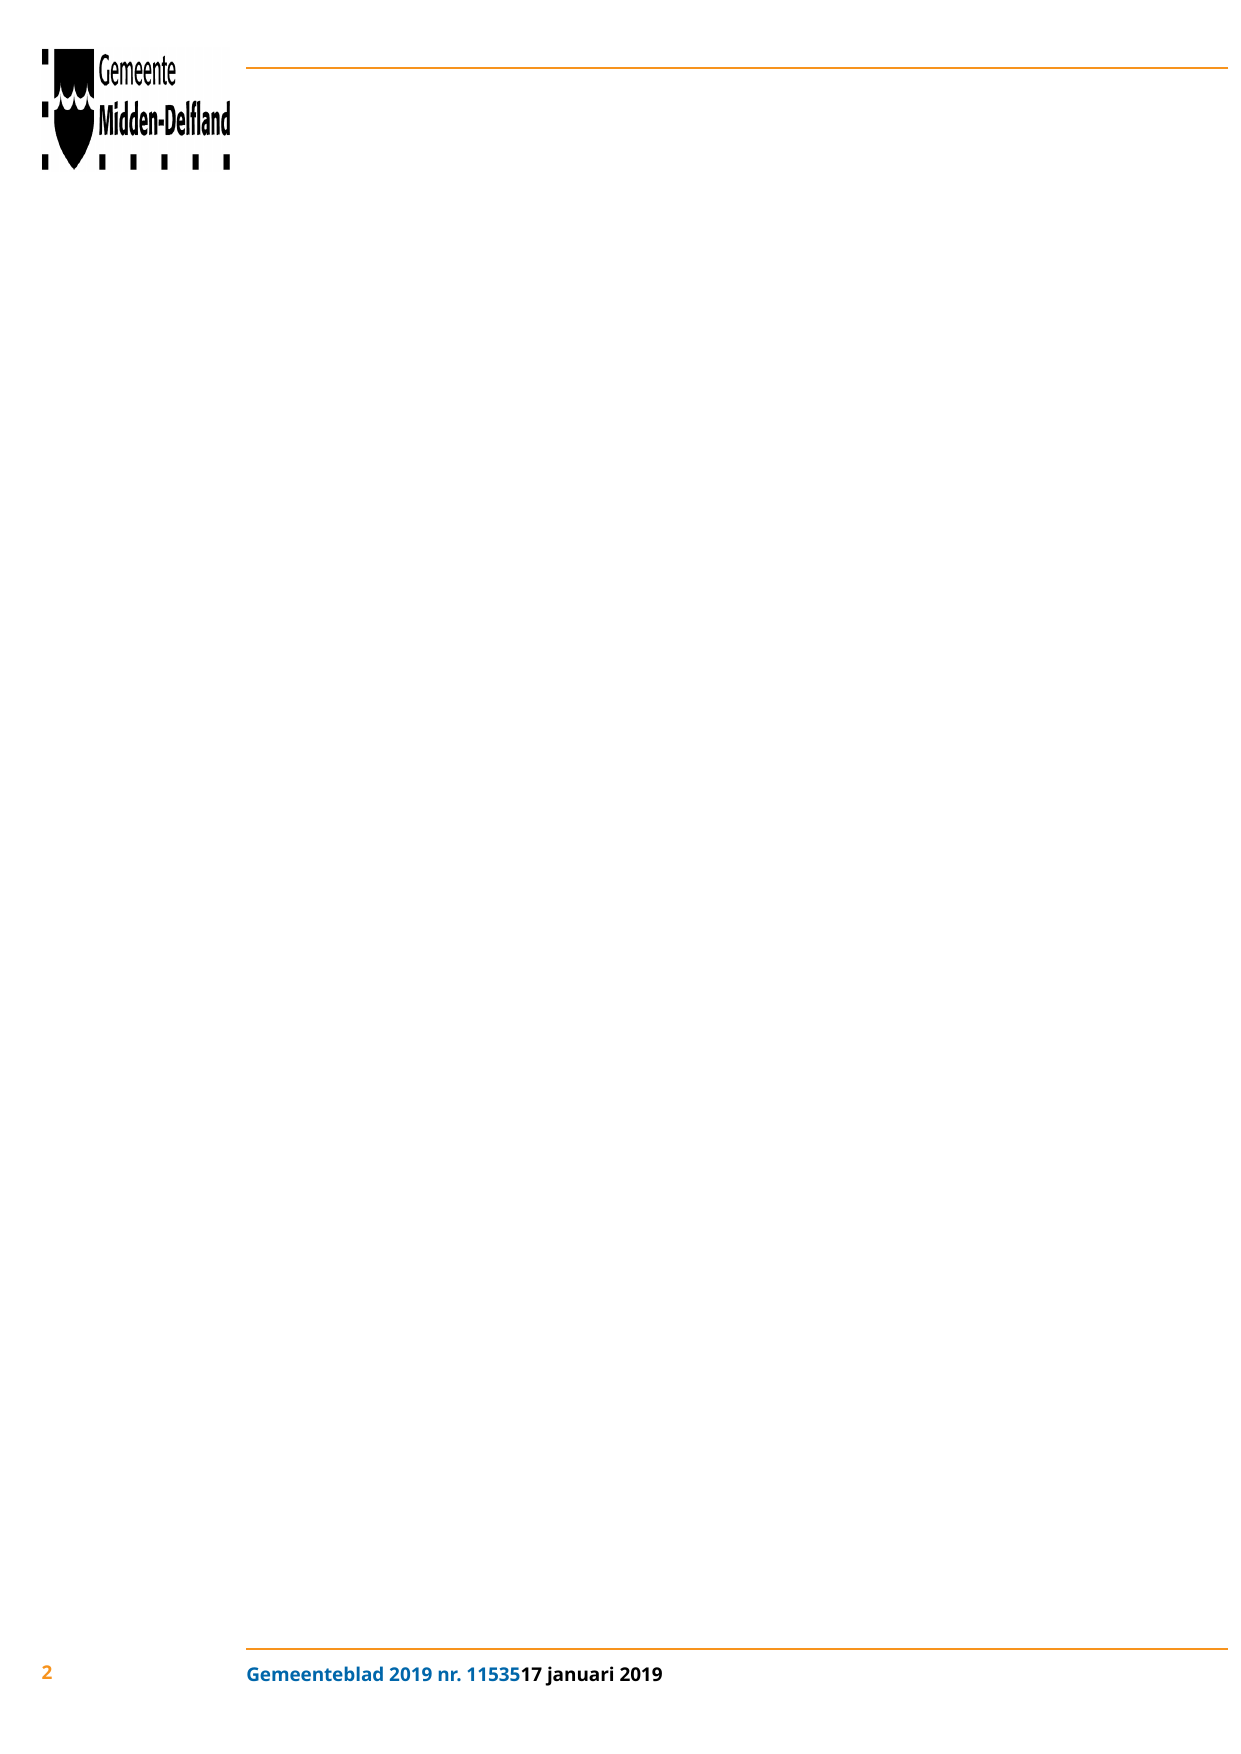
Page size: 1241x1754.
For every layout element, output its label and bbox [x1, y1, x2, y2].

picture [41, 47, 231, 172]
